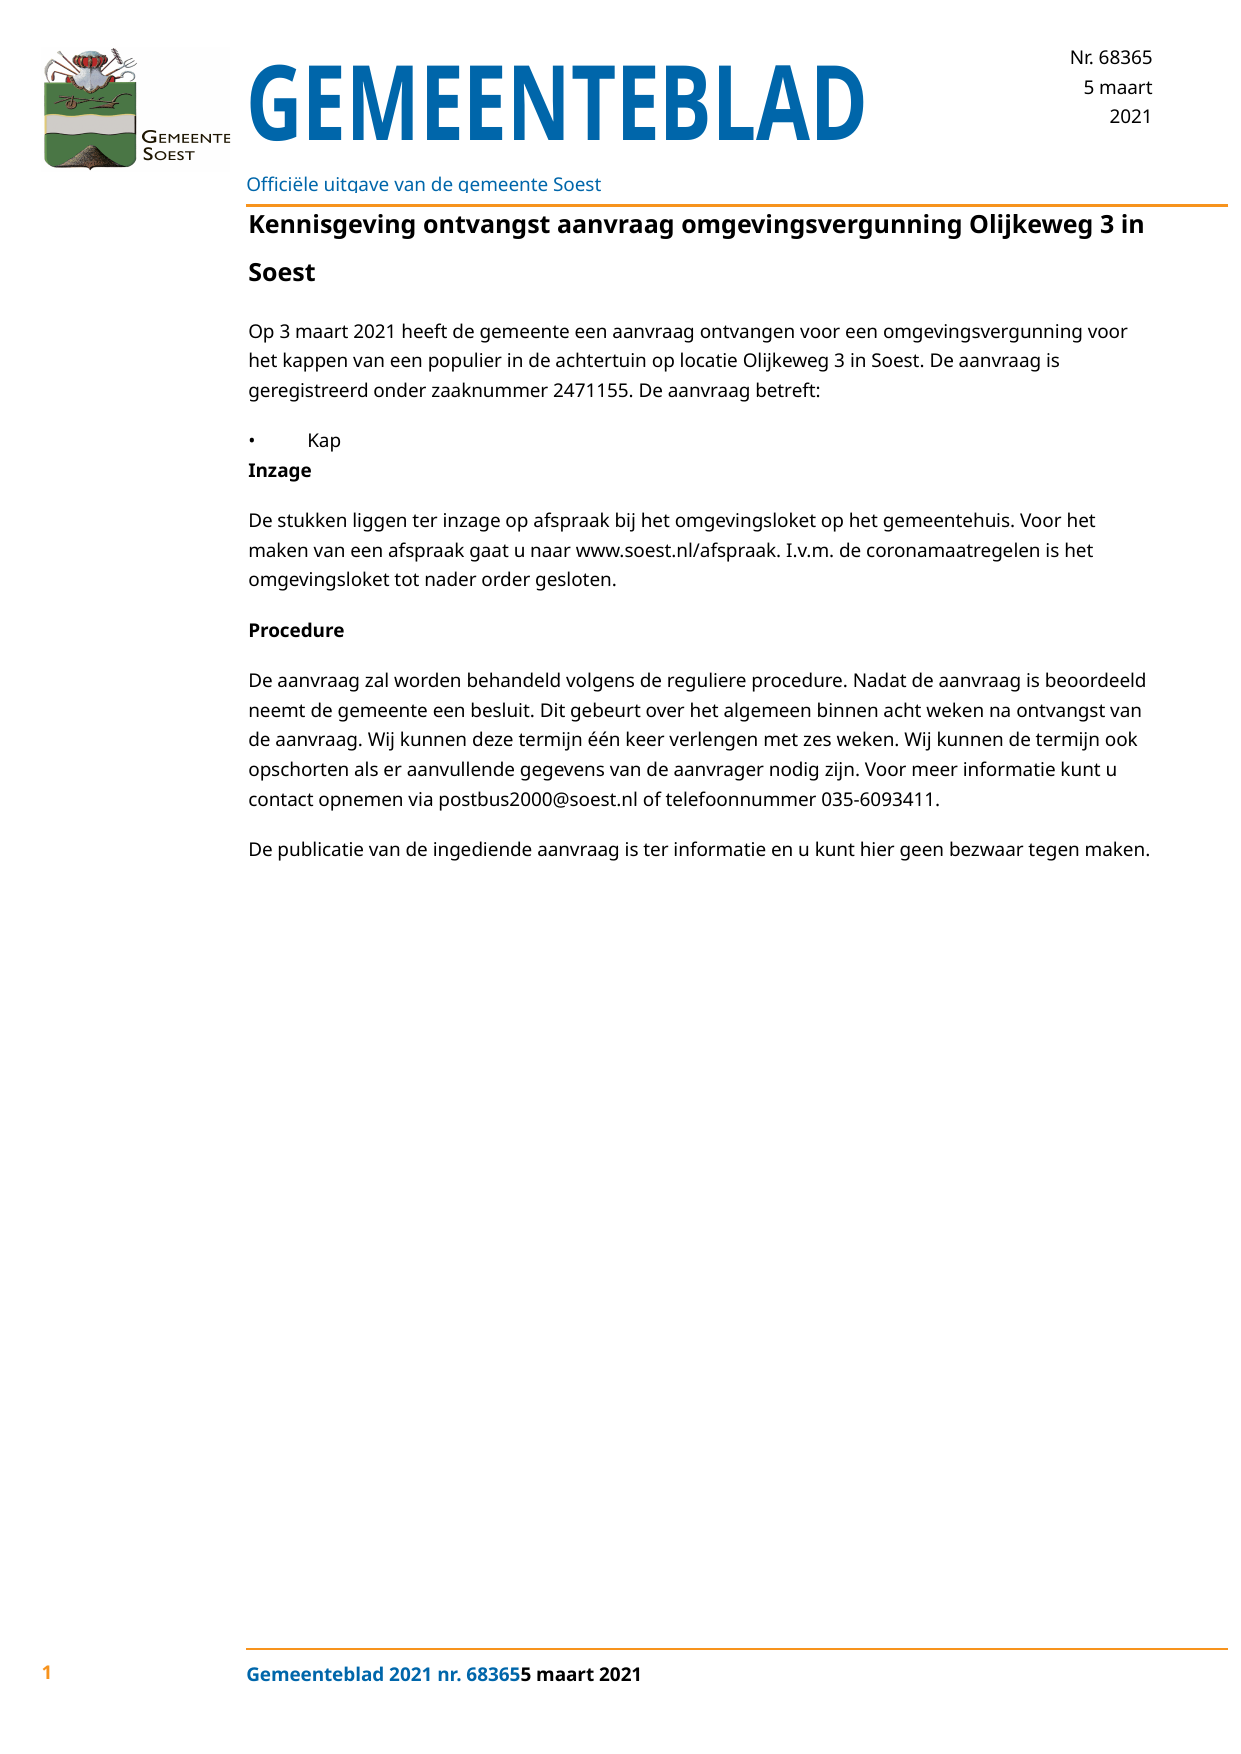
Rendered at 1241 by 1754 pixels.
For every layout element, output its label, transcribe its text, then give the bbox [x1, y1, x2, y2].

text Procedure [248, 617, 1152, 643]
text Kennisgeving ontvangst aanvraag omgevingsvergunning Olijkeweg 3 in Soest [248, 207, 1152, 288]
list Kap [248, 427, 1152, 453]
text Op 3 maart 2021 heeft de gemeente een aanvraag ontvangen voor een omgevingsvergunning voor het kappen van een populier in de achtertuin op locatie Olijkeweg 3 in Soest. De aanvraag is geregistreerd onder zaaknummer 2471155. De aanvraag betreft: [248, 318, 1152, 403]
text De aanvraag zal worden behandeld volgens de reguliere procedure. Nadat de aanvraag is beoordeeld neemt de gemeente een besluit. Dit gebeurt over het algemeen binnen acht weken na ontvangst van de aanvraag. Wij kunnen deze termijn één keer verlengen met zes weken. Wij kunnen de termijn ook opschorten als er aanvullende gegevens van de aanvrager nodig zijn. Voor meer informatie kunt u contact opnemen via postbus2000@soest.nl of telefoonnummer 035-6093411. [248, 667, 1152, 812]
picture [41, 47, 231, 172]
text Inzage [248, 457, 1152, 483]
text De stukken liggen ter inzage op afspraak bij het omgevingsloket op het gemeentehuis. Voor het maken van een afspraak gaat u naar www.soest.nl/afspraak. I.v.m. de coronamaatregelen is het omgevingsloket tot nader order gesloten. [248, 507, 1152, 592]
text De publicatie van de ingediende aanvraag is ter informatie en u kunt hier geen bezwaar tegen maken. [248, 836, 1152, 862]
